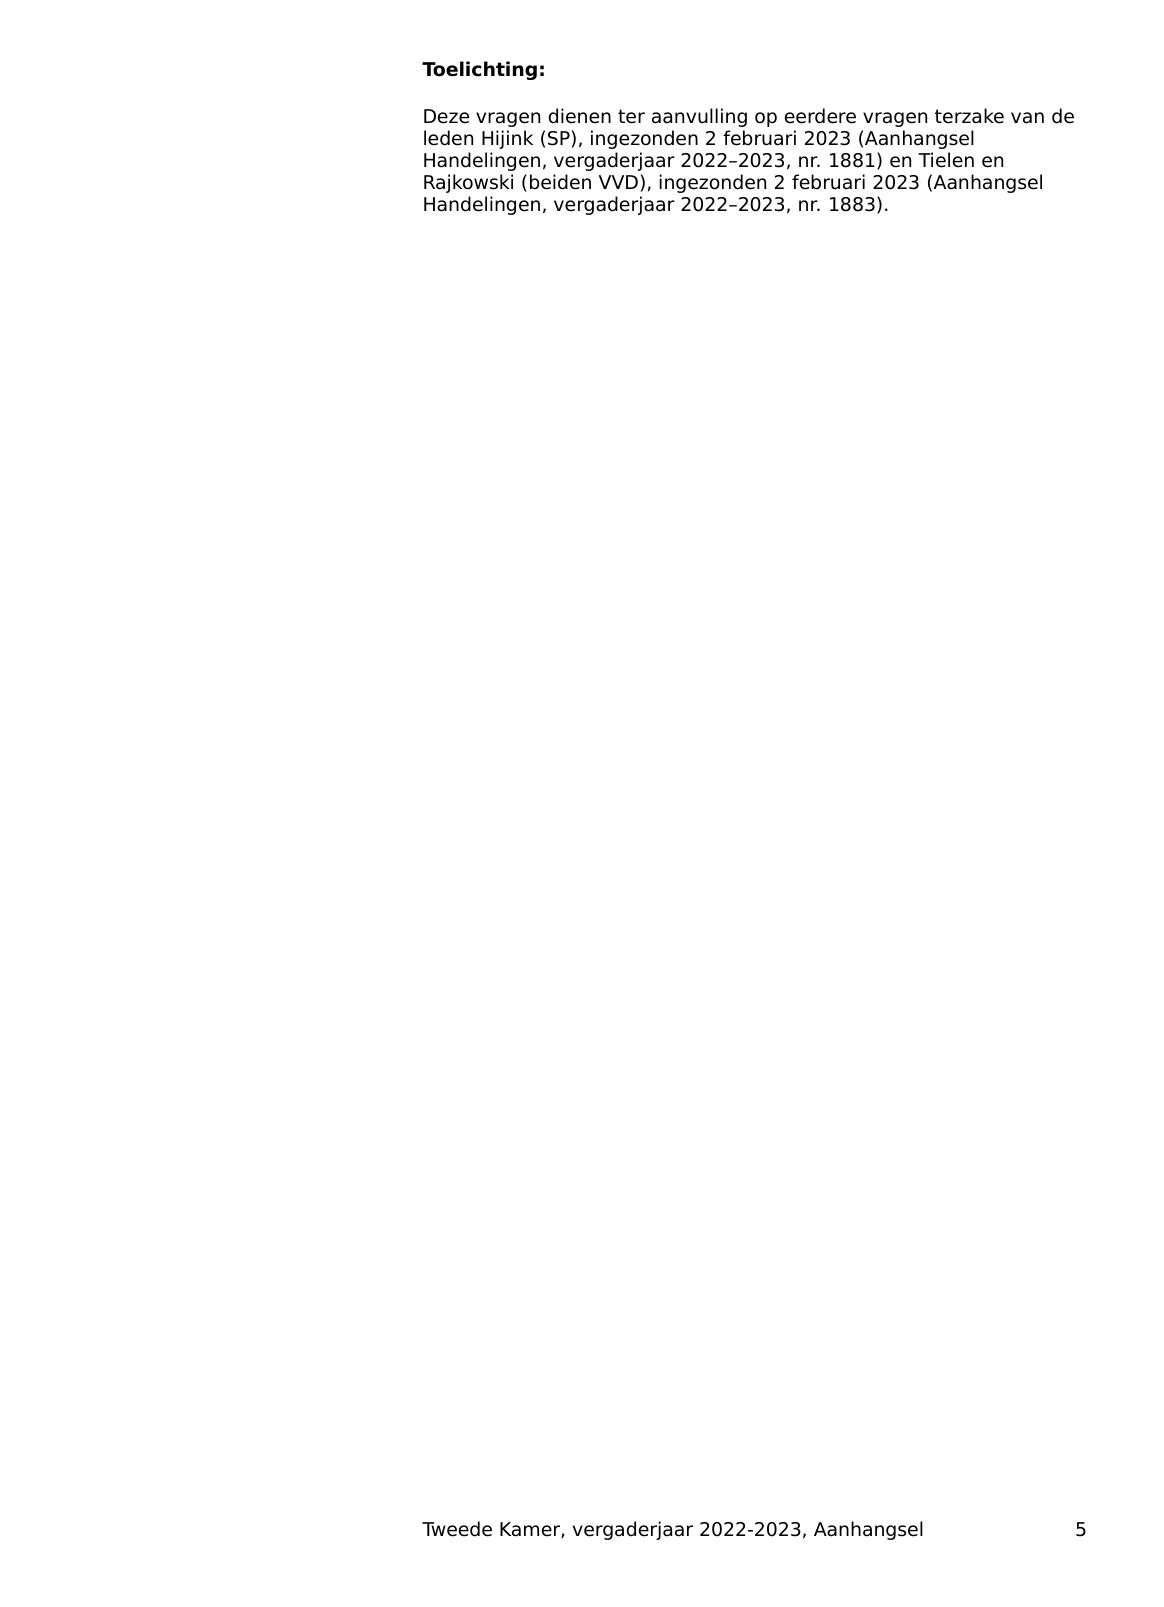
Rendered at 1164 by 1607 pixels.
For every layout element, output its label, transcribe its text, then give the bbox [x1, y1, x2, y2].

subtitle Toelichting: [422, 59, 1087, 81]
text Deze vragen dienen ter aanvulling op eerdere vragen terzake van de leden Hijink (SP), ingezonden 2 februari 2023 (Aanhangsel Handelingen, vergaderjaar 2022–2023, nr. 1881) en Tielen en Rajkowski (beiden VVD), ingezonden 2 februari 2023 (Aanhangsel Handelingen, vergaderjaar 2022–2023, nr. 1883). [422, 106, 1087, 216]
